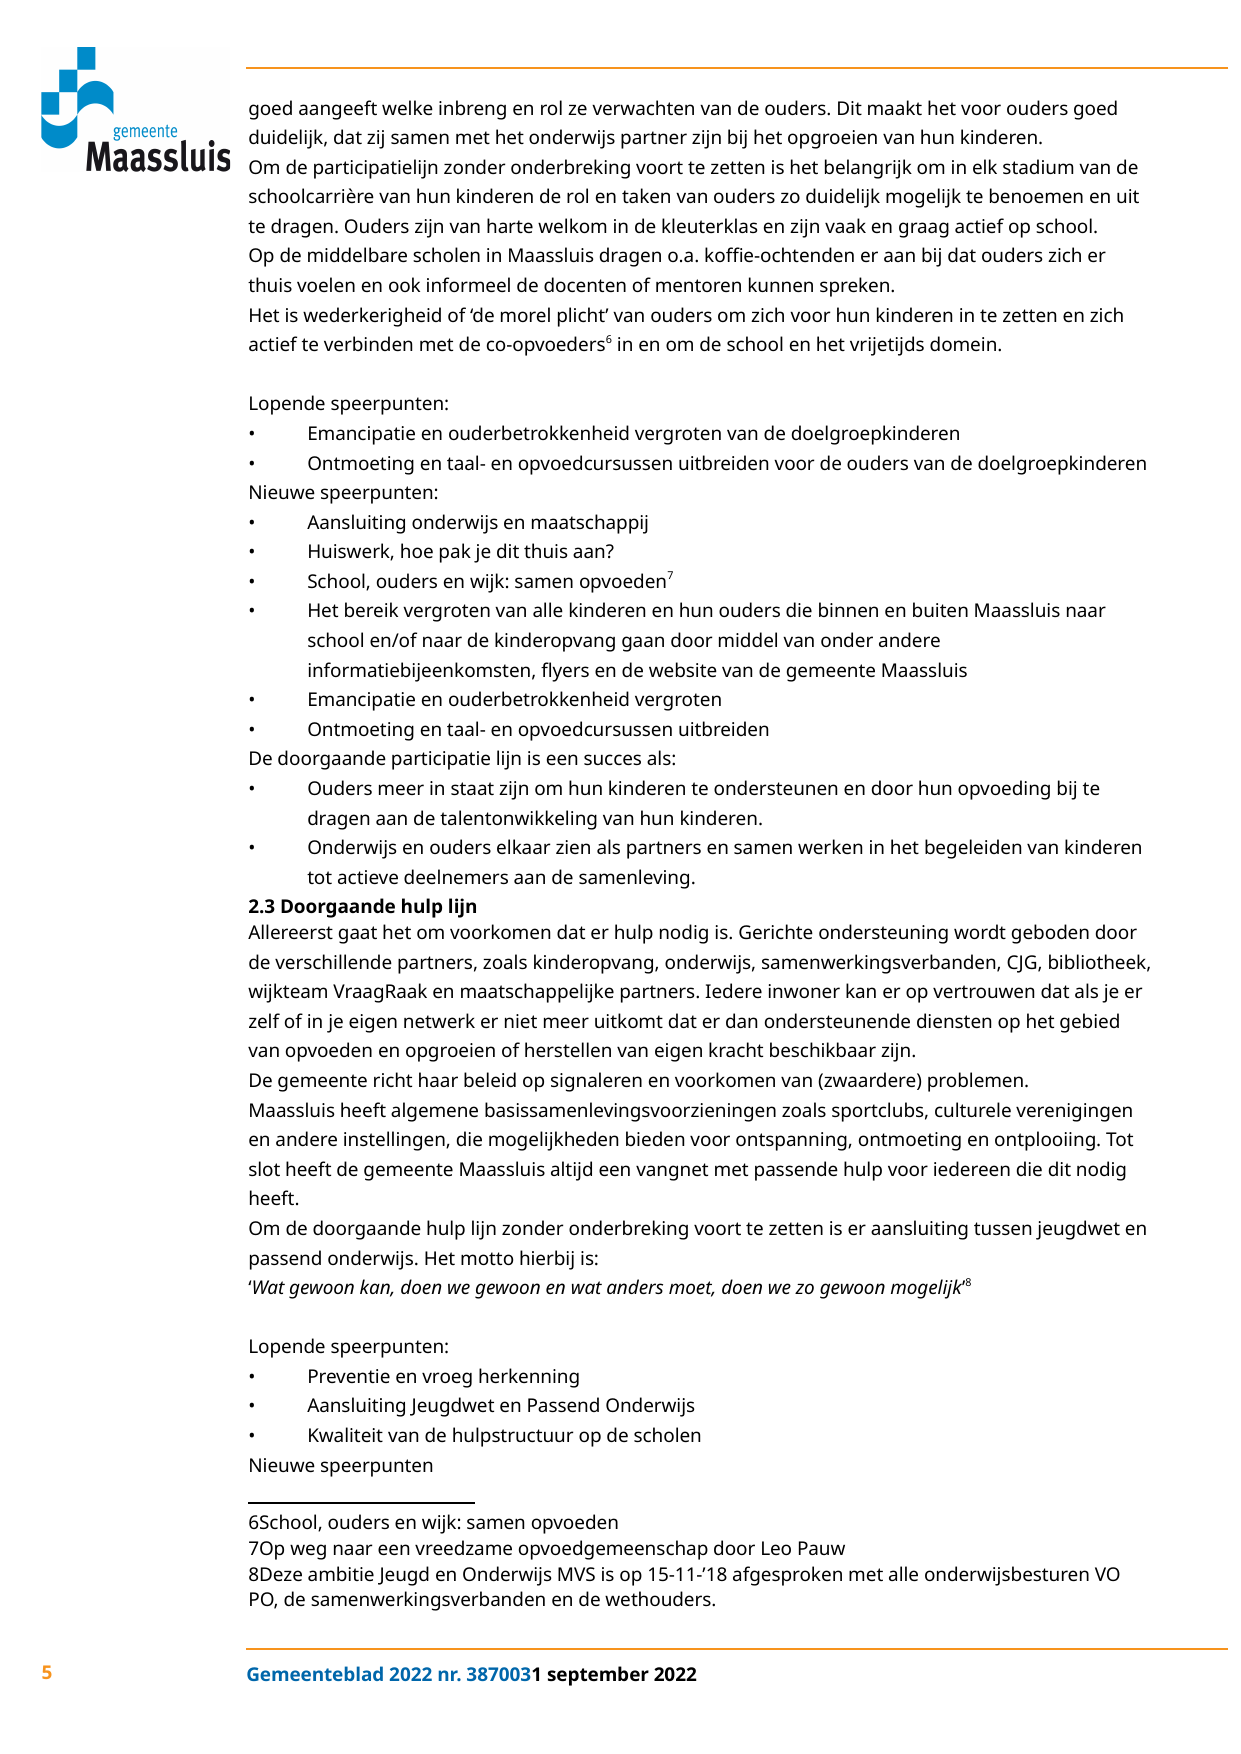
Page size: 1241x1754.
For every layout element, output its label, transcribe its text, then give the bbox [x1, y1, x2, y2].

text Allereerst gaat het om voorkomen dat er hulp nodig is. Gerichte ondersteuning wordt geboden door de verschillende partners, zoals kinderopvang, onderwijs, samenwerkingsverbanden, CJG, bibliotheek, wijkteam VraagRaak en maatschappelijke partners. Iedere inwoner kan er op vertrouwen dat als je er zelf of in je eigen netwerk er niet meer uitkomt dat er dan ondersteunende diensten op het gebied van opvoeden en opgroeien of herstellen van eigen kracht beschikbaar zijn. [248, 919, 1152, 1063]
list Aansluiting onderwijs en maatschappij [248, 509, 1152, 535]
list School, ouders en wijk: samen opvoeden [248, 568, 1152, 594]
list Ontmoeting en taal- en opvoedcursussen uitbreiden [248, 716, 1152, 742]
text Op de middelbare scholen in Maassluis dragen o.a. koffie-ochtenden er aan bij dat ouders zich er thuis voelen en ook informeel de docenten of mentoren kunnen spreken. [248, 243, 1152, 298]
list Ontmoeting en taal- en opvoedcursussen uitbreiden voor de ouders van de doelgroepkinderen [248, 450, 1152, 476]
text 2.3 Doorgaande hulp lijn [248, 893, 1152, 919]
text Deze ambitie Jeugd en Onderwijs MVS is op 15-11-’18 afgesproken met alle onderwijsbesturen VO PO, de samenwerkingsverbanden en de wethouders. [248, 1561, 1152, 1612]
list Aansluiting Jeugdwet en Passend Onderwijs [248, 1393, 1152, 1418]
text Maassluis heeft algemene basissamenlevingsvoorzieningen zoals sportclubs, culturele verenigingen en andere instellingen, die mogelijkheden bieden voor ontspanning, ontmoeting en ontplooiing. Tot slot heeft de gemeente Maassluis altijd een vangnet met passende hulp voor iedereen die dit nodig heeft. [248, 1097, 1152, 1211]
list Emancipatie en ouderbetrokkenheid vergroten [248, 686, 1152, 712]
list Emancipatie en ouderbetrokkenheid vergroten van de doelgroepkinderen [248, 420, 1152, 446]
text Om de doorgaande hulp lijn zonder onderbreking voort te zetten is er aansluiting tussen jeugdwet en passend onderwijs. Het motto hierbij is: [248, 1215, 1152, 1270]
text Nieuwe speerpunten: [248, 479, 1152, 505]
list Huiswerk, hoe pak je dit thuis aan? [248, 538, 1152, 564]
text De doorgaande participatie lijn is een succes als: [248, 746, 1152, 771]
list Ouders meer in staat zijn om hun kinderen te ondersteunen en door hun opvoeding bij te dragen aan de talentonwikkeling van hun kinderen. [248, 775, 1152, 831]
text Het is wederkerigheid of ‘de morel plicht’ van ouders om zich voor hun kinderen in te zetten en zich actief te verbinden met de co-opvoeders in en om de school en het vrijetijds domein. [248, 302, 1152, 357]
text ‘Wat gewoon kan, doen we gewoon en wat anders moet, doen we zo gewoon mogelijk’ [248, 1274, 1152, 1300]
text Om de participatielijn zonder onderbreking voort te zetten is het belangrijk om in elk stadium van de schoolcarrière van hun kinderen de rol en taken van ouders zo duidelijk mogelijk te benoemen en uit te dragen. Ouders zijn van harte welkom in de kleuterklas en zijn vaak en graag actief op school. [248, 154, 1152, 239]
text Lopende speerpunten: [248, 391, 1152, 416]
list Kwaliteit van de hulpstructuur op de scholen [248, 1422, 1152, 1448]
picture [41, 47, 231, 172]
text goed aangeeft welke inbreng en rol ze verwachten van de ouders. Dit maakt het voor ouders goed duidelijk, dat zij samen met het onderwijs partner zijn bij het opgroeien van hun kinderen. [248, 95, 1152, 150]
text De gemeente richt haar beleid op signaleren en voorkomen van (zwaardere) problemen. [248, 1067, 1152, 1093]
list Het bereik vergroten van alle kinderen en hun ouders die binnen en buiten Maassluis naar school en/of naar de kinderopvang gaan door middel van onder andere informatiebijeenkomsten, flyers en de website van de gemeente Maassluis [248, 598, 1152, 683]
list Onderwijs en ouders elkaar zien als partners en samen werken in het begeleiden van kinderen tot actieve deelnemers aan de samenleving. [248, 834, 1152, 890]
text Nieuwe speerpunten [248, 1452, 1152, 1477]
text School, ouders en wijk: samen opvoeden [248, 1509, 1152, 1535]
list Preventie en vroeg herkenning [248, 1363, 1152, 1389]
picture [41, 47, 77, 92]
text Lopende speerpunten: [248, 1333, 1152, 1359]
list Op weg naar een vreedzame opvoedgemeenschap door Leo Pauw [248, 1535, 1152, 1561]
